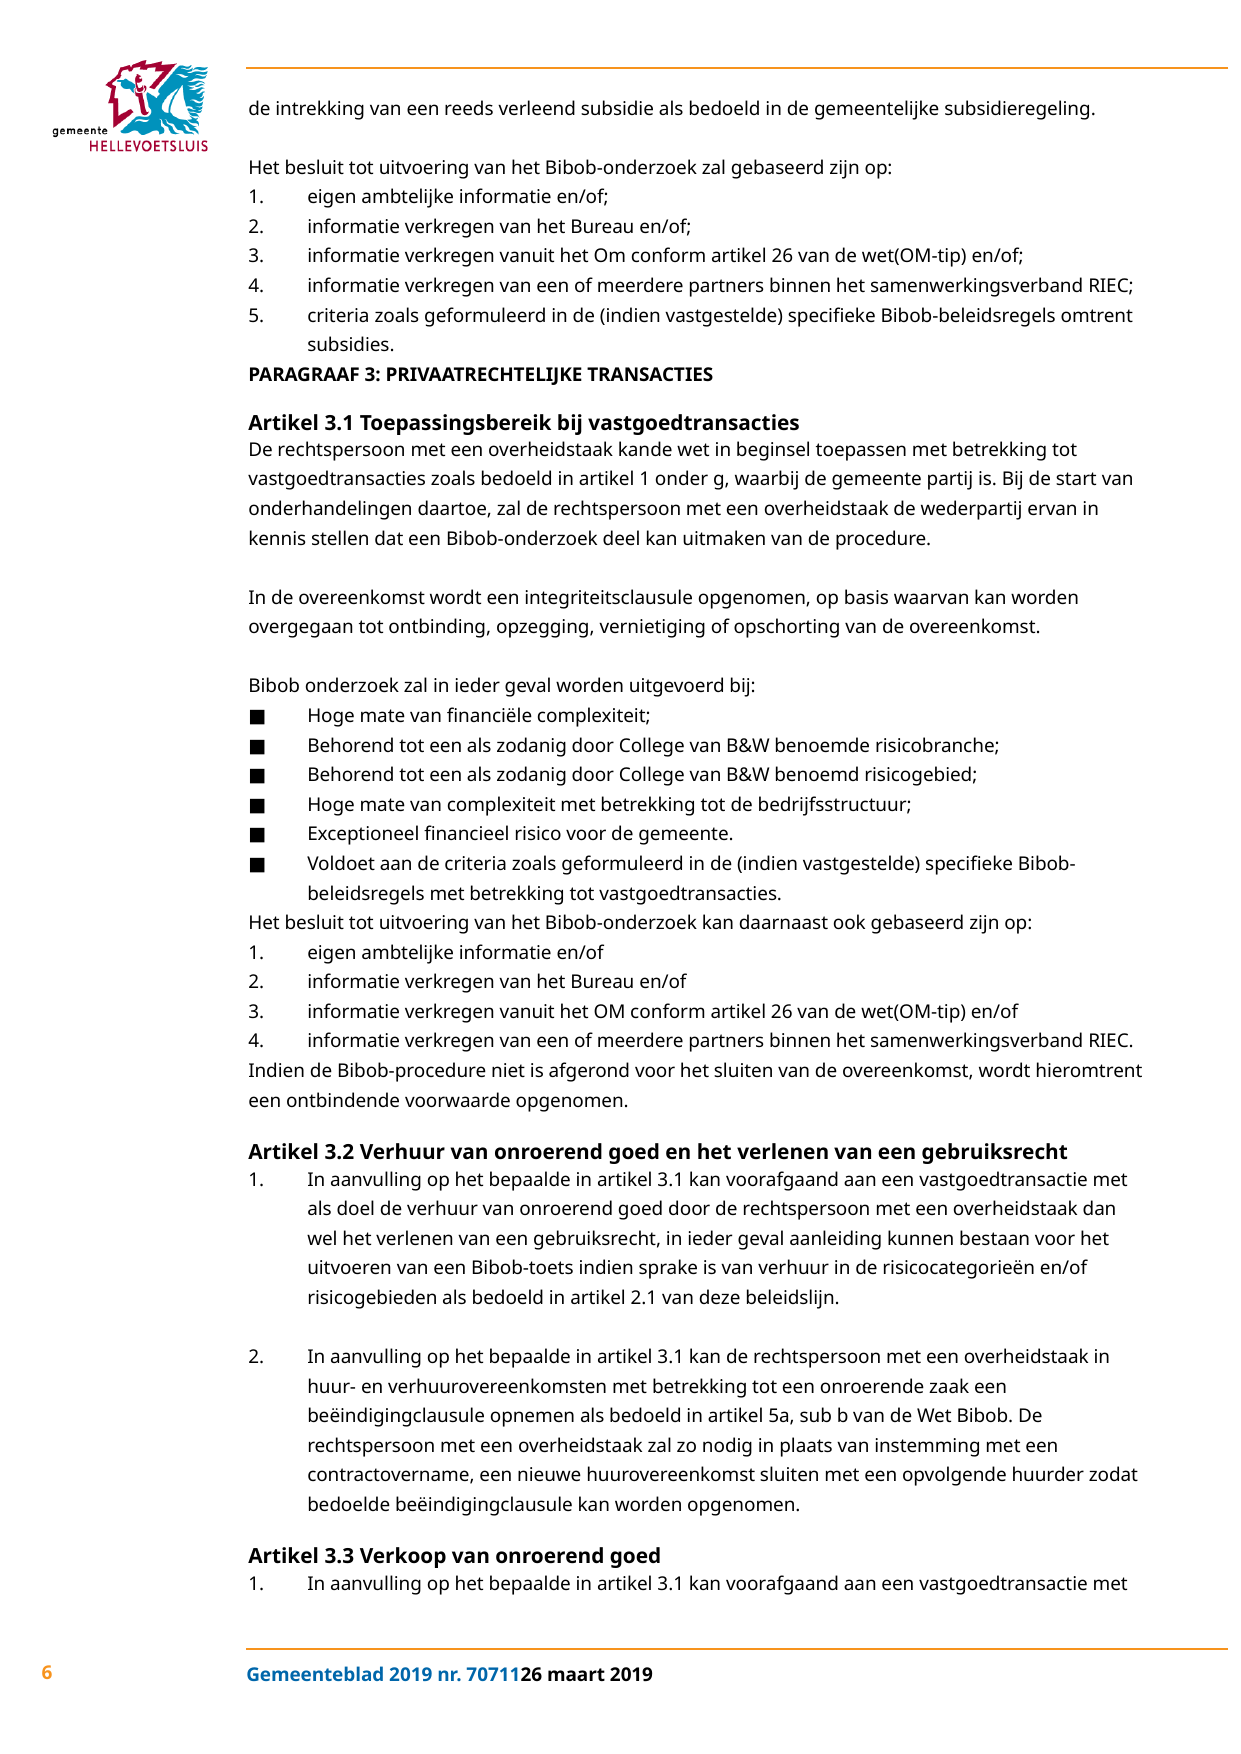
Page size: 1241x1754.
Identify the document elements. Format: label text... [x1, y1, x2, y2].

list In aanvulling op het bepaalde in artikel 3.1 kan voorafgaand aan een vastgoedtransactie met [248, 1570, 1152, 1596]
list informatie verkregen van het Bureau en/of; [248, 213, 1152, 239]
text PARAGRAAF 3: PRIVAATRECHTELIJKE TRANSACTIES [248, 361, 1152, 387]
list Exceptioneel financieel risico voor de gemeente. [248, 821, 1152, 846]
text Bibob onderzoek zal in ieder geval worden uitgevoerd bij: [248, 673, 1152, 698]
text de intrekking van een reeds verleend subsidie als bedoeld in de gemeentelijke subsidieregeling. [248, 95, 1152, 121]
text Het besluit tot uitvoering van het Bibob-onderzoek zal gebaseerd zijn op: [248, 154, 1152, 180]
list informatie verkregen van een of meerdere partners binnen het samenwerkingsverband RIEC. [248, 1028, 1152, 1053]
list informatie verkregen vanuit het Om conform artikel 26 van de wet(OM-tip) en/of; [248, 243, 1152, 268]
list eigen ambtelijke informatie en/of; [248, 183, 1152, 209]
list In aanvulling op het bepaalde in artikel 3.1 kan de rechtspersoon met een overheidstaak in huur- en verhuurovereenkomsten met betrekking tot een onroerende zaak een beëindigingclausule opnemen als bedoeld in artikel 5a, sub b van de Wet Bibob. De rechtspersoon met een overheidstaak zal zo nodig in plaats van instemming met een contractovername, een nieuwe huurovereenkomst sluiten met een opvolgende huurder zodat bedoelde beëindigingclausule kan worden opgenomen. [248, 1343, 1152, 1517]
text De rechtspersoon met een overheidstaak kande wet in beginsel toepassen met betrekking tot vastgoedtransacties zoals bedoeld in artikel 1 onder g, waarbij de gemeente partij is. Bij de start van onderhandelingen daartoe, zal de rechtspersoon met een overheidstaak de wederpartij ervan in kennis stellen dat een Bibob-onderzoek deel kan uitmaken van de procedure. [248, 436, 1152, 551]
text Artikel 3.2 Verhuur van onroerend goed en het verlenen van een gebruiksrecht [248, 1137, 1152, 1166]
list In aanvulling op het bepaalde in artikel 3.1 kan voorafgaand aan een vastgoedtransactie met als doel de verhuur van onroerend goed door de rechtspersoon met een overheidstaak dan wel het verlenen van een gebruiksrecht, in ieder geval aanleiding kunnen bestaan voor het uitvoeren van een Bibob-toets indien sprake is van verhuur in de risicocategorieën en/of risicogebieden als bedoeld in artikel 2.1 van deze beleidslijn. [248, 1166, 1152, 1310]
list Behorend tot een als zodanig door College van B&W benoemde risicobranche; [248, 732, 1152, 758]
list criteria zoals geformuleerd in de (indien vastgestelde) specifieke Bibob-beleidsregels omtrent subsidies. [248, 302, 1152, 357]
picture [41, 47, 231, 172]
list Voldoet aan de criteria zoals geformuleerd in de (indien vastgestelde) specifieke Bibob-beleidsregels met betrekking tot vastgoedtransacties. [248, 850, 1152, 906]
list informatie verkregen van een of meerdere partners binnen het samenwerkingsverband RIEC; [248, 272, 1152, 298]
list Behorend tot een als zodanig door College van B&W benoemd risicogebied; [248, 761, 1152, 787]
list Hoge mate van complexiteit met betrekking tot de bedrijfsstructuur; [248, 791, 1152, 817]
list eigen ambtelijke informatie en/of [248, 939, 1152, 965]
text In de overeenkomst wordt een integriteitsclausule opgenomen, op basis waarvan kan worden overgegaan tot ontbinding, opzegging, vernietiging of opschorting van de overeenkomst. [248, 584, 1152, 639]
text Artikel 3.1 Toepassingsbereik bij vastgoedtransacties [248, 408, 1152, 436]
list informatie verkregen vanuit het OM conform artikel 26 van de wet(OM-tip) en/of [248, 998, 1152, 1024]
text Indien de Bibob-procedure niet is afgerond voor het sluiten van de overeenkomst, wordt hieromtrent een ontbindende voorwaarde opgenomen. [248, 1057, 1152, 1113]
list informatie verkregen van het Bureau en/of [248, 968, 1152, 994]
text Het besluit tot uitvoering van het Bibob-onderzoek kan daarnaast ook gebaseerd zijn op: [248, 909, 1152, 935]
text Artikel 3.3 Verkoop van onroerend goed [248, 1542, 1152, 1570]
list Hoge mate van financiële complexiteit; [248, 702, 1152, 728]
